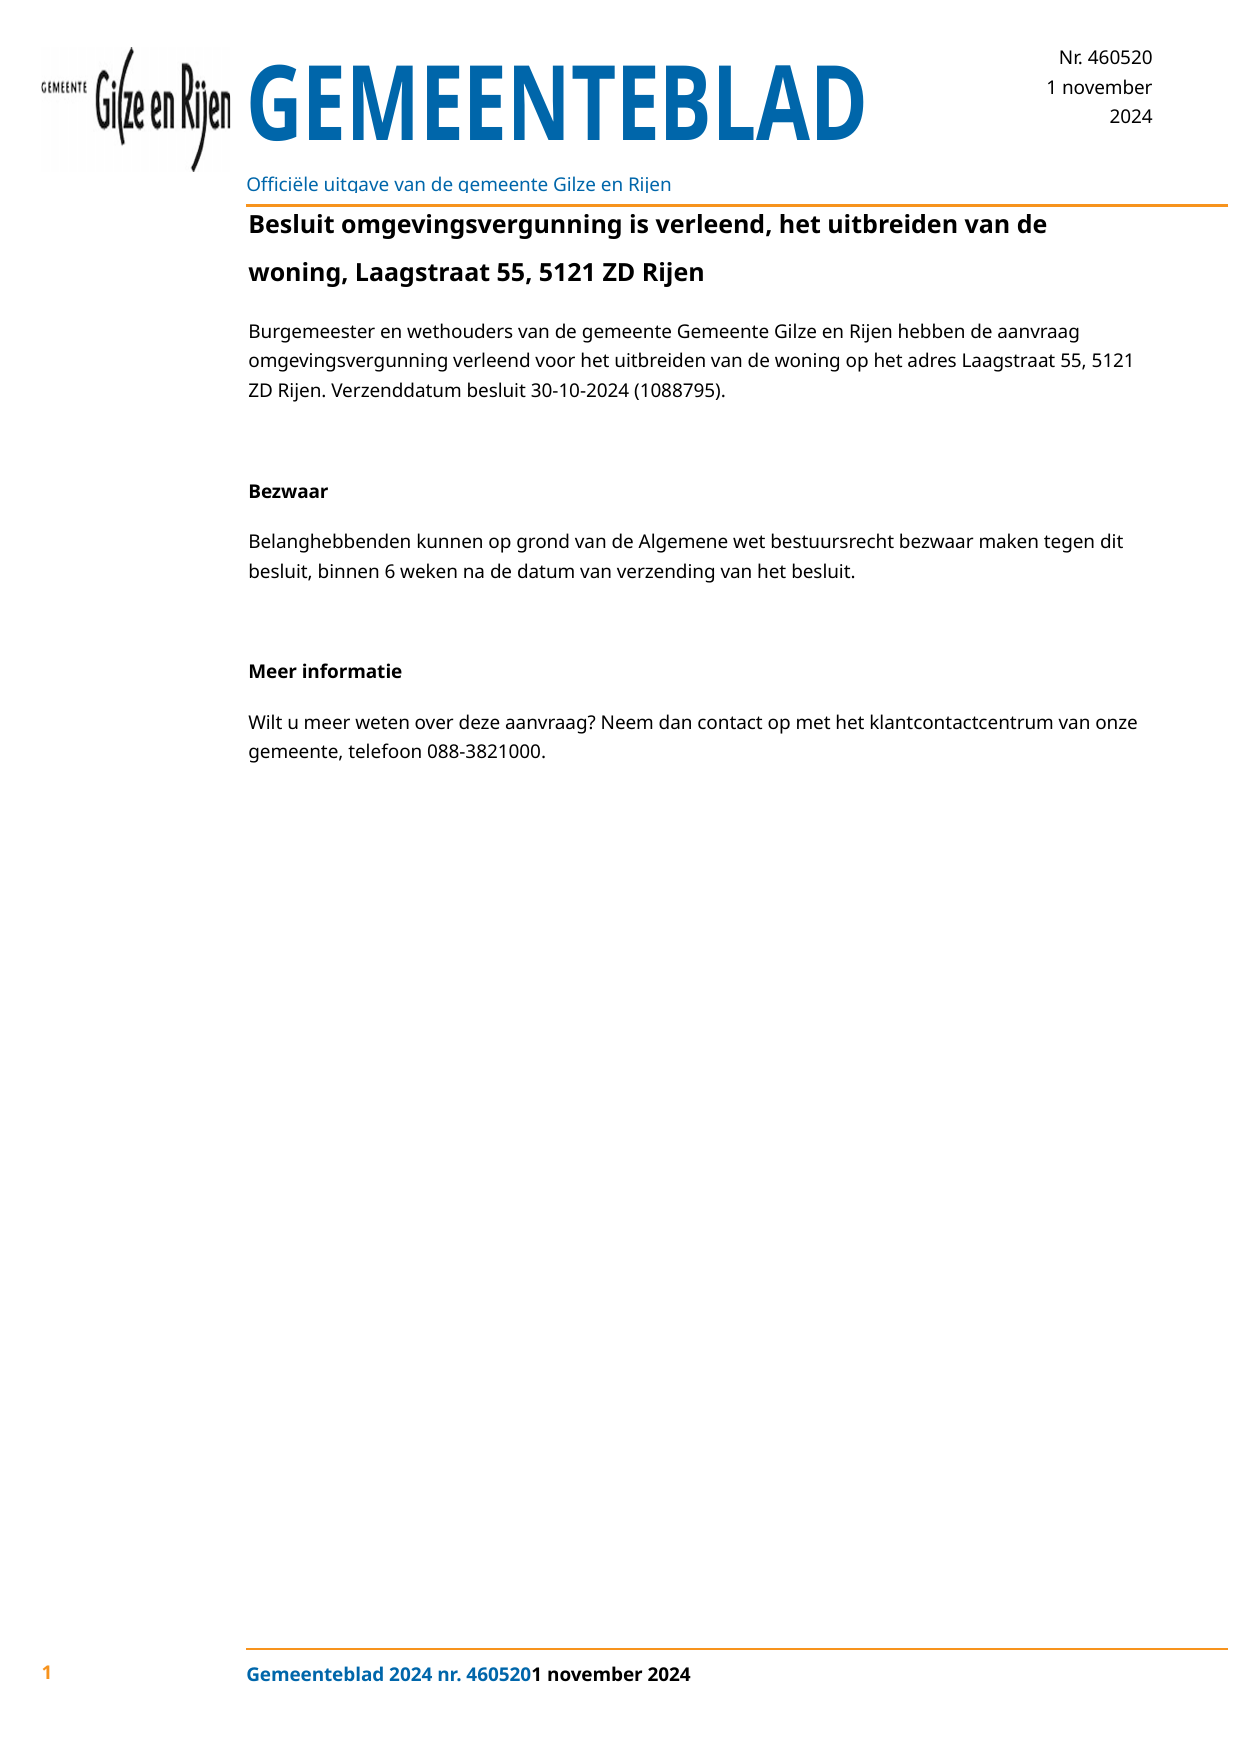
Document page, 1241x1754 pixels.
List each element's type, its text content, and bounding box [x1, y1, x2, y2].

text Belanghebbenden kunnen op grond van de Algemene wet bestuursrecht bezwaar maken tegen dit besluit, binnen 6 weken na de datum van verzending van het besluit. [248, 528, 1152, 584]
text Besluit omgevingsvergunning is verleend, het uitbreiden van de woning, Laagstraat 55, 5121 ZD Rijen [248, 207, 1152, 288]
picture [41, 47, 231, 172]
text Meer informatie [248, 659, 1152, 684]
text Burgemeester en wethouders van de gemeente Gemeente Gilze en Rijen hebben de aanvraag omgevingsvergunning verleend voor het uitbreiden van de woning op het adres Laagstraat 55, 5121 ZD Rijen. Verzenddatum besluit 30-10-2024 (1088795). [248, 318, 1152, 403]
text Wilt u meer weten over deze aanvraag? Neem dan contact op met het klantcontactcentrum van onze gemeente, telefoon 088-3821000. [248, 709, 1152, 764]
text Bezwaar [248, 478, 1152, 504]
